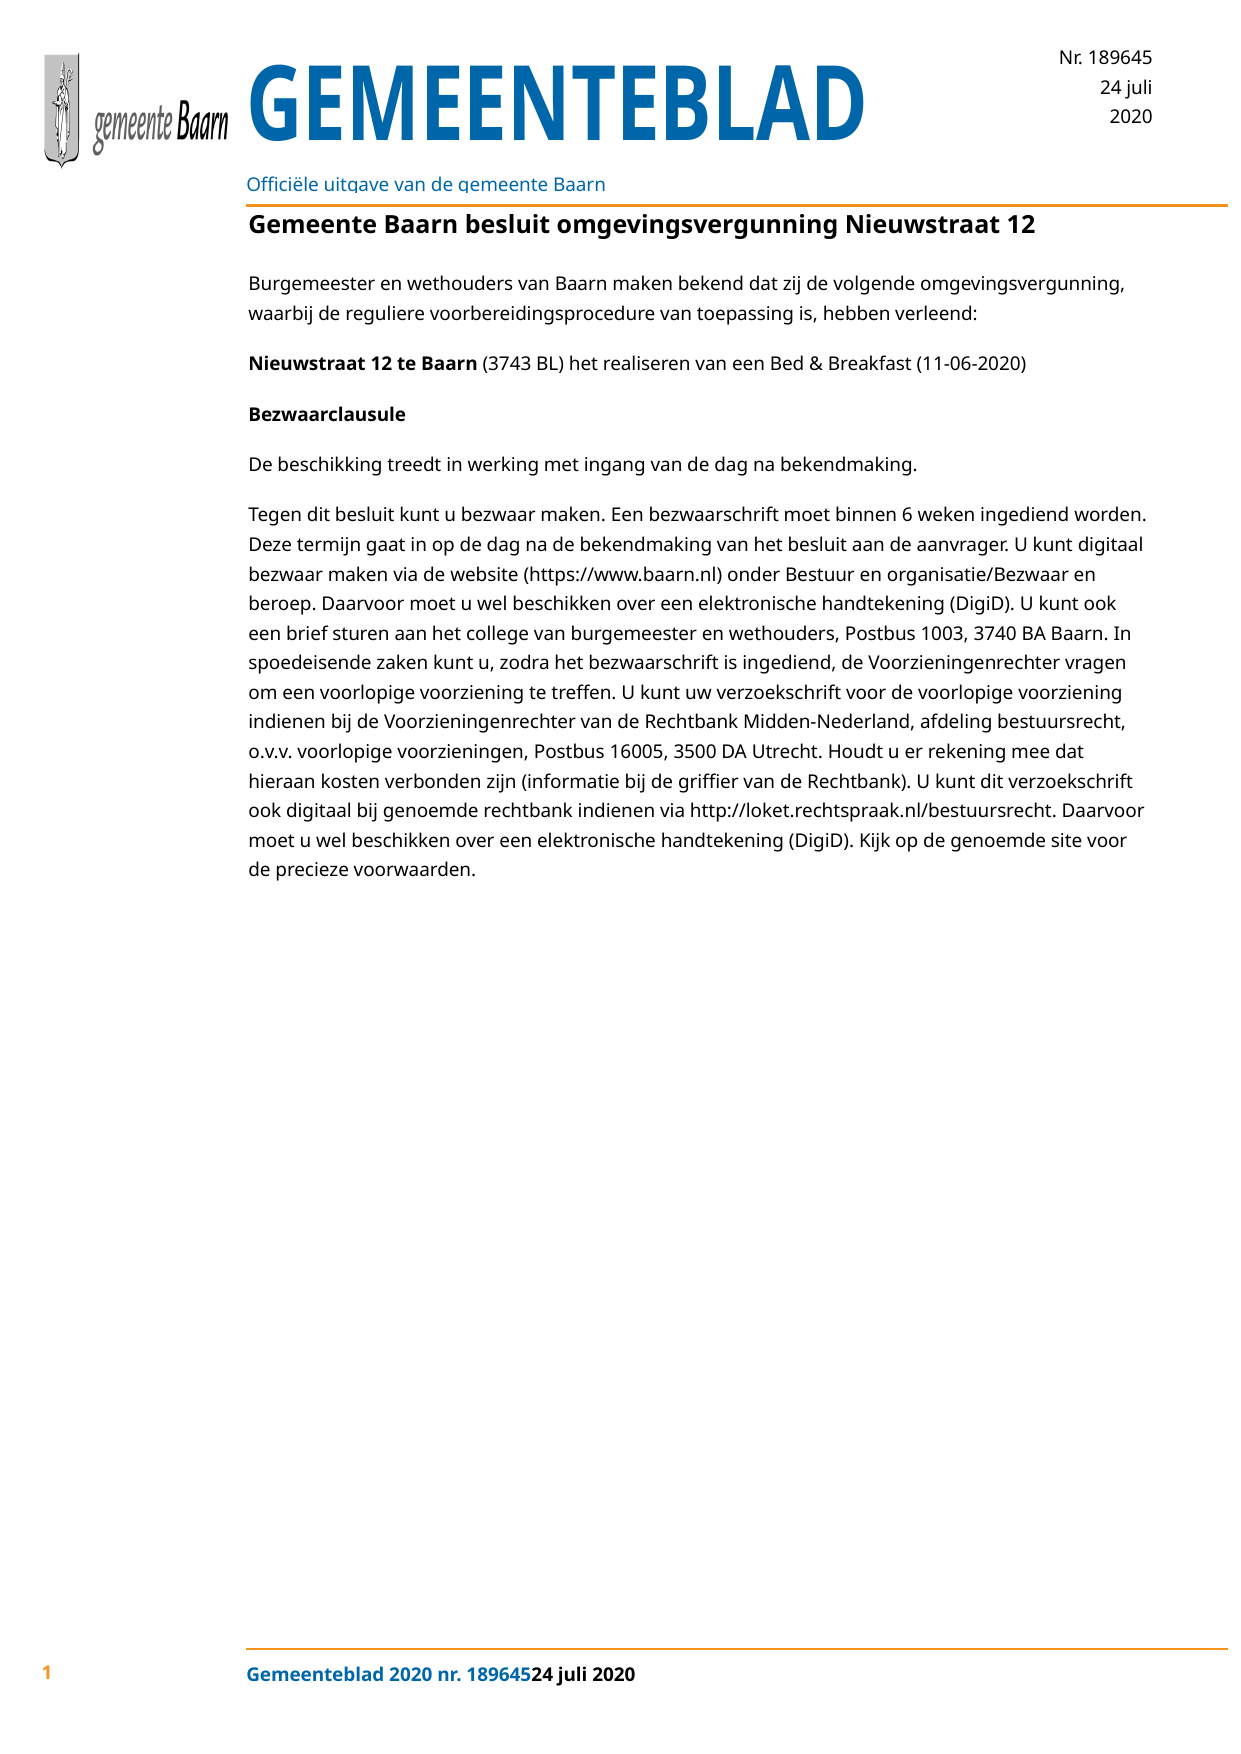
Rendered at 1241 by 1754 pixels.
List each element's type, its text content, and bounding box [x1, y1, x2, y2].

text Tegen dit besluit kunt u bezwaar maken. Een bezwaarschrift moet binnen 6 weken ingediend worden. Deze termijn gaat in op de dag na de bekendmaking van het besluit aan de aanvrager. U kunt digitaal bezwaar maken via de website (https://www.baarn.nl) onder Bestuur en organisatie/Bezwaar en beroep. Daarvoor moet u wel beschikken over een elektronische handtekening (DigiD). U kunt ook een brief sturen aan het college van burgemeester en wethouders, Postbus 1003, 3740 BA Baarn. In spoedeisende zaken kunt u, zodra het bezwaarschrift is ingediend, de Voorzieningenrechter vragen om een voorlopige voorziening te treffen. U kunt uw verzoekschrift voor de voorlopige voorziening indienen bij de Voorzieningenrechter van de Rechtbank Midden-Nederland, afdeling bestuursrecht, o.v.v. voorlopige voorzieningen, Postbus 16005, 3500 DA Utrecht. Houdt u er rekening mee dat hieraan kosten verbonden zijn (informatie bij de griffier van de Rechtbank). U kunt dit verzoekschrift ook digitaal bij genoemde rechtbank indienen via http://loket.rechtspraak.nl/bestuursrecht. Daarvoor moet u wel beschikken over een elektronische handtekening (DigiD). Kijk op de genoemde site voor de precieze voorwaarden. [248, 502, 1152, 882]
text Bezwaarclausule [248, 401, 1152, 426]
text Nieuwstraat 12 te Baarn (3743 BL) het realiseren van een Bed & Breakfast (11-06-2020) [248, 350, 1152, 376]
text Gemeente Baarn besluit omgevingsvergunning Nieuwstraat 12 [248, 207, 1152, 241]
text Burgemeester en wethouders van Baarn maken bekend dat zij de volgende omgevingsvergunning, waarbij de reguliere voorbereidingsprocedure van toepassing is, hebben verleend: [248, 270, 1152, 326]
text De beschikking treedt in werking met ingang van de dag na bekendmaking. [248, 451, 1152, 477]
picture [41, 47, 231, 172]
